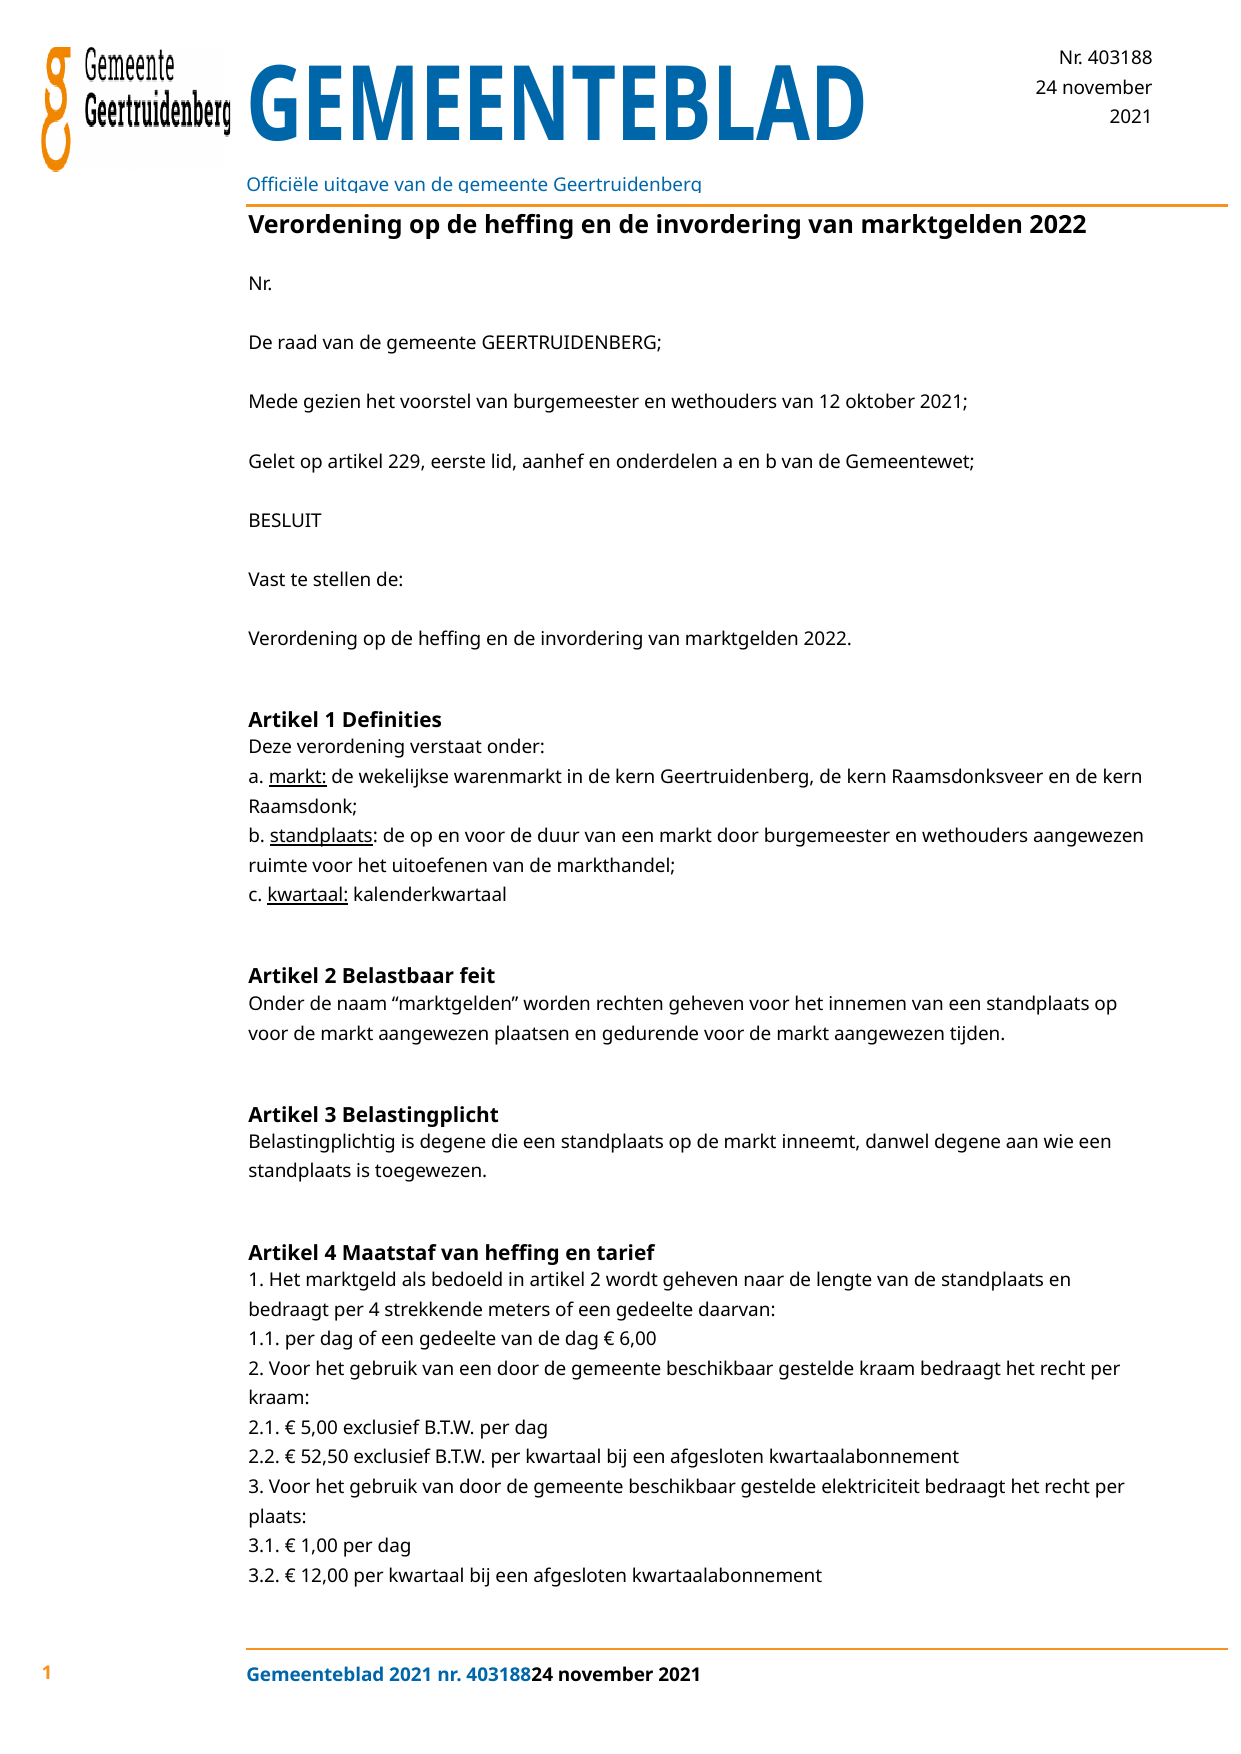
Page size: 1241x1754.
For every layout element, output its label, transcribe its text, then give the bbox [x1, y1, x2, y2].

text Belastingplichtig is degene die een standplaats op de markt inneemt, danwel degene aan wie een standplaats is toegewezen. [248, 1128, 1152, 1183]
text 3.2. € 12,00 per kwartaal bij een afgesloten kwartaalabonnement [248, 1562, 1152, 1588]
text Onder de naam “marktgelden” worden rechten geheven voor het innemen van een standplaats op voor de markt aangewezen plaatsen en gedurende voor de markt aangewezen tijden. [248, 990, 1152, 1045]
text 1. Het marktgeld als bedoeld in artikel 2 wordt geheven naar de lengte van de standplaats en bedraagt per 4 strekkende meters of een gedeelte daarvan: [248, 1266, 1152, 1321]
text Artikel 4 Maatstaf van heffing en tarief [248, 1238, 1152, 1266]
text Deze verordening verstaat onder: [248, 734, 1152, 759]
text Verordening op de heffing en de invordering van marktgelden 2022. [248, 625, 1152, 651]
text b. standplaats: de op en voor de duur van een markt door burgemeester en wethouders aangewezen ruimte voor het uitoefenen van de markthandel; [248, 822, 1152, 878]
text Mede gezien het voorstel van burgemeester en wethouders van 12 oktober 2021; [248, 389, 1152, 414]
text Artikel 2 Belastbaar feit [248, 962, 1152, 990]
text 3.1. € 1,00 per dag [248, 1532, 1152, 1558]
text 2. Voor het gebruik van een door de gemeente beschikbaar gestelde kraam bedraagt het recht per kraam: [248, 1355, 1152, 1410]
text c. kwartaal: kalenderkwartaal [248, 882, 1152, 907]
text 1.1. per dag of een gedeelte van de dag € 6,00 [248, 1325, 1152, 1351]
picture [41, 47, 231, 172]
text 2.2. € 52,50 exclusief B.T.W. per kwartaal bij een afgesloten kwartaalabonnement [248, 1444, 1152, 1469]
text De raad van de gemeente GEERTRUIDENBERG; [248, 329, 1152, 355]
text a. markt: de wekelijkse warenmarkt in de kern Geertruidenberg, de kern Raamsdonksveer en de kern Raamsdonk; [248, 763, 1152, 819]
text Gelet op artikel 229, eerste lid, aanhef en onderdelen a en b van de Gemeentewet; [248, 448, 1152, 473]
text Artikel 1 Definities [248, 705, 1152, 734]
text Vast te stellen de: [248, 566, 1152, 592]
text Artikel 3 Belastingplicht [248, 1100, 1152, 1128]
text 3. Voor het gebruik van door de gemeente beschikbaar gestelde elektriciteit bedraagt het recht per plaats: [248, 1473, 1152, 1528]
text BESLUIT [248, 507, 1152, 533]
text 2.1. € 5,00 exclusief B.T.W. per dag [248, 1414, 1152, 1440]
text Nr. [248, 270, 1152, 296]
text Verordening op de heffing en de invordering van marktgelden 2022 [248, 207, 1152, 241]
